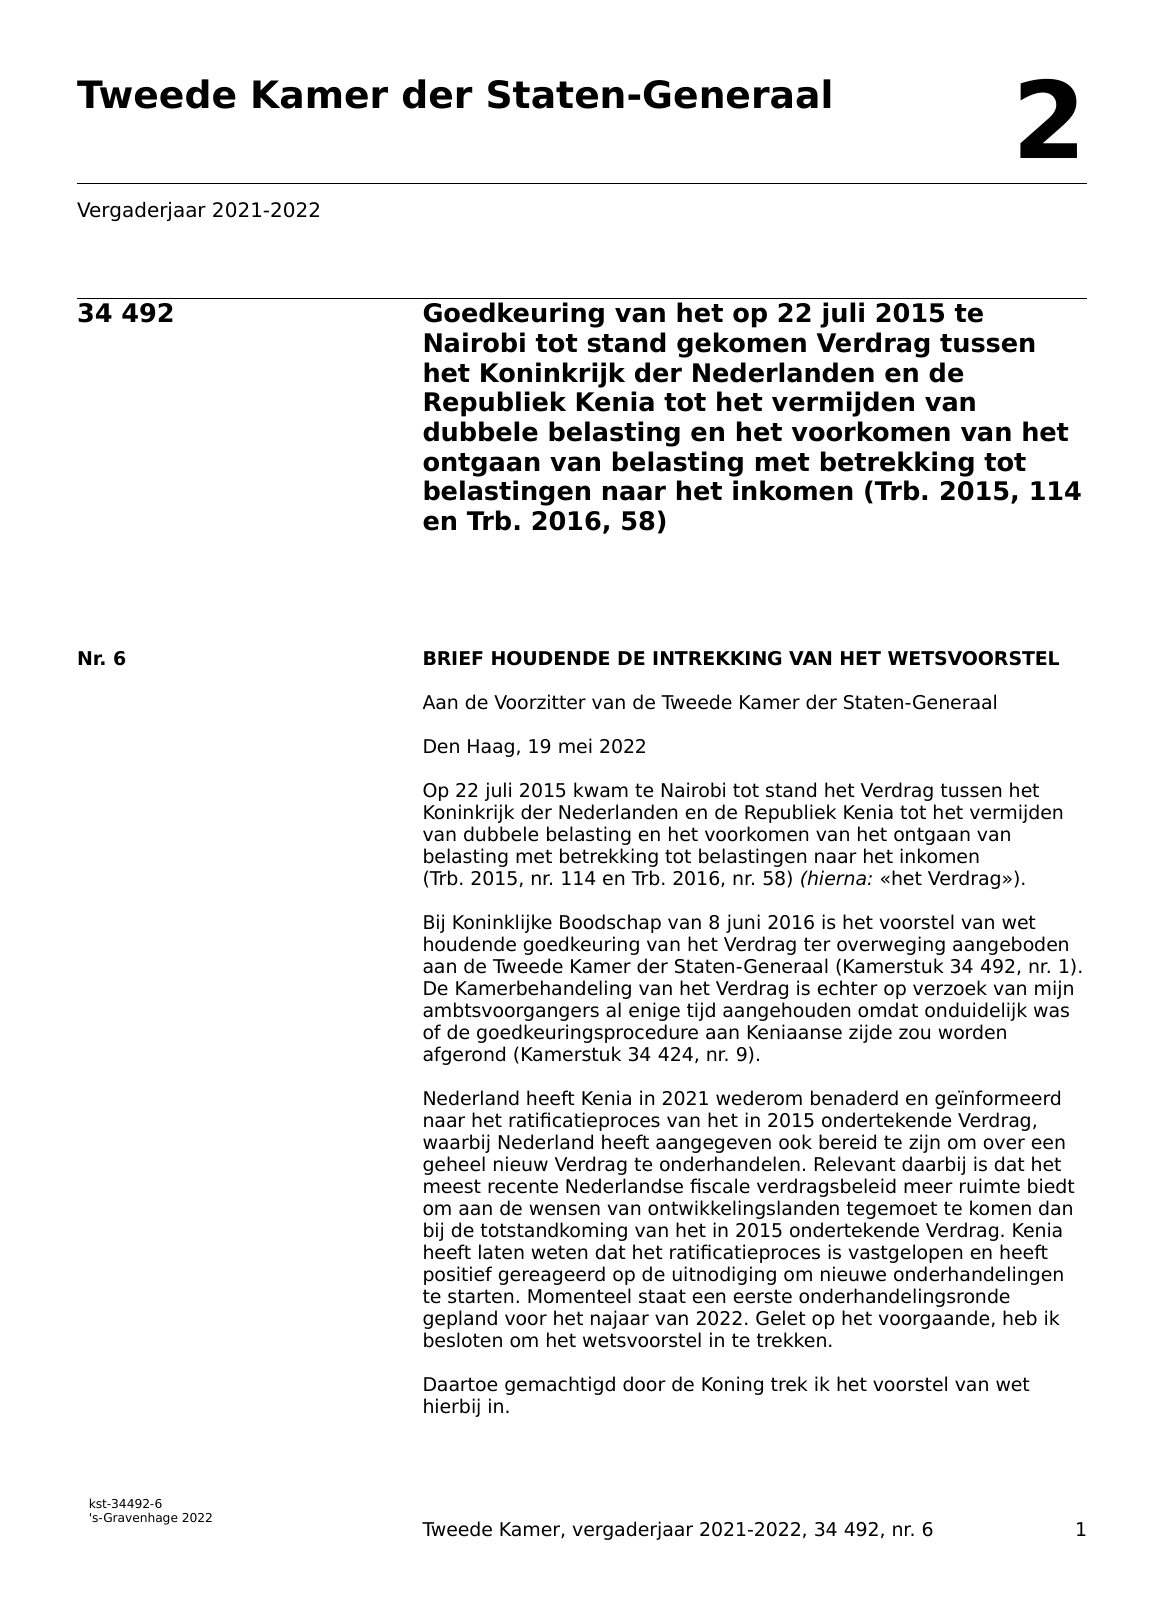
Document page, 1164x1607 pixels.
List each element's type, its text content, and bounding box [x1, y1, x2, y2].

table_header Tweede Kamer der Staten-Generaal [77, 59, 886, 183]
text Aan de Voorzitter van de Tweede Kamer der Staten-Generaal [422, 692, 1087, 714]
text Daartoe gemachtigd door de Koning trek ik het voorstel van wet hierbij in. [422, 1374, 1087, 1418]
text Bij Koninklijke Boodschap van 8 juni 2016 is het voorstel van wet houdende goedkeuring van het Verdrag ter overweging aangeboden aan de Tweede Kamer der Staten-Generaal (Kamerstuk 34 492, nr. 1). De Kamerbehandeling van het Verdrag is echter op verzoek van mijn ambtsvoorgangers al enige tijd aangehouden omdat onduidelijk was of de goedkeuringsprocedure aan Keniaanse zijde zou worden afgerond (Kamerstuk 34 424, nr. 9). [422, 912, 1087, 1066]
text kst-34492-6 [88, 1497, 323, 1511]
text 's-Gravenhage 2022 [88, 1511, 323, 1525]
text Den Haag, 19 mei 2022 [422, 736, 1087, 758]
subtitle Nr. 6 BRIEF HOUDENDE DE INTREKKING VAN HET WETSVOORSTEL [77, 647, 1087, 669]
text Nederland heeft Kenia in 2021 wederom benaderd en geïnformeerd naar het ratificatieproces van het in 2015 ondertekende Verdrag, waarbij Nederland heeft aangegeven ook bereid te zijn om over een geheel nieuw Verdrag te onderhandelen. Relevant daarbij is dat het meest recente Nederlandse fiscale verdragsbeleid meer ruimte biedt om aan de wensen van ontwikkelingslanden tegemoet te komen dan bij de totstandkoming van het in 2015 ondertekende Verdrag. Kenia heeft laten weten dat het ratificatieproces is vastgelopen en heeft positief gereageerd op de uitnodiging om nieuwe onderhandelingen te starten. Momenteel staat een eerste onderhandelingsronde gepland voor het najaar van 2022. Gelet op het voorgaande, heb ik besloten om het wetsvoorstel in te trekken. [422, 1088, 1087, 1352]
table_cell Vergaderjaar 2021-2022 [77, 184, 1087, 298]
subtitle 34 492 Goedkeuring van het op 22 juli 2015 te Nairobi tot stand gekomen Verdrag tussen het Koninkrijk der Nederlanden en de Republiek Kenia tot het vermijden van dubbele belasting en het voorkomen van het ontgaan van belasting met betrekking tot belastingen naar het inkomen (Trb. 2015, 114 en Trb. 2016, 58) [77, 299, 1087, 536]
text Op 22 juli 2015 kwam te Nairobi tot stand het Verdrag tussen het Koninkrijk der Nederlanden en de Republiek Kenia tot het vermijden van dubbele belasting en het voorkomen van het ontgaan van belasting met betrekking tot belastingen naar het inkomen (Trb. 2015, nr. 114 en Trb. 2016, nr. 58) (hierna: «het Verdrag»). [422, 780, 1087, 890]
table_header 2 [886, 59, 1087, 183]
